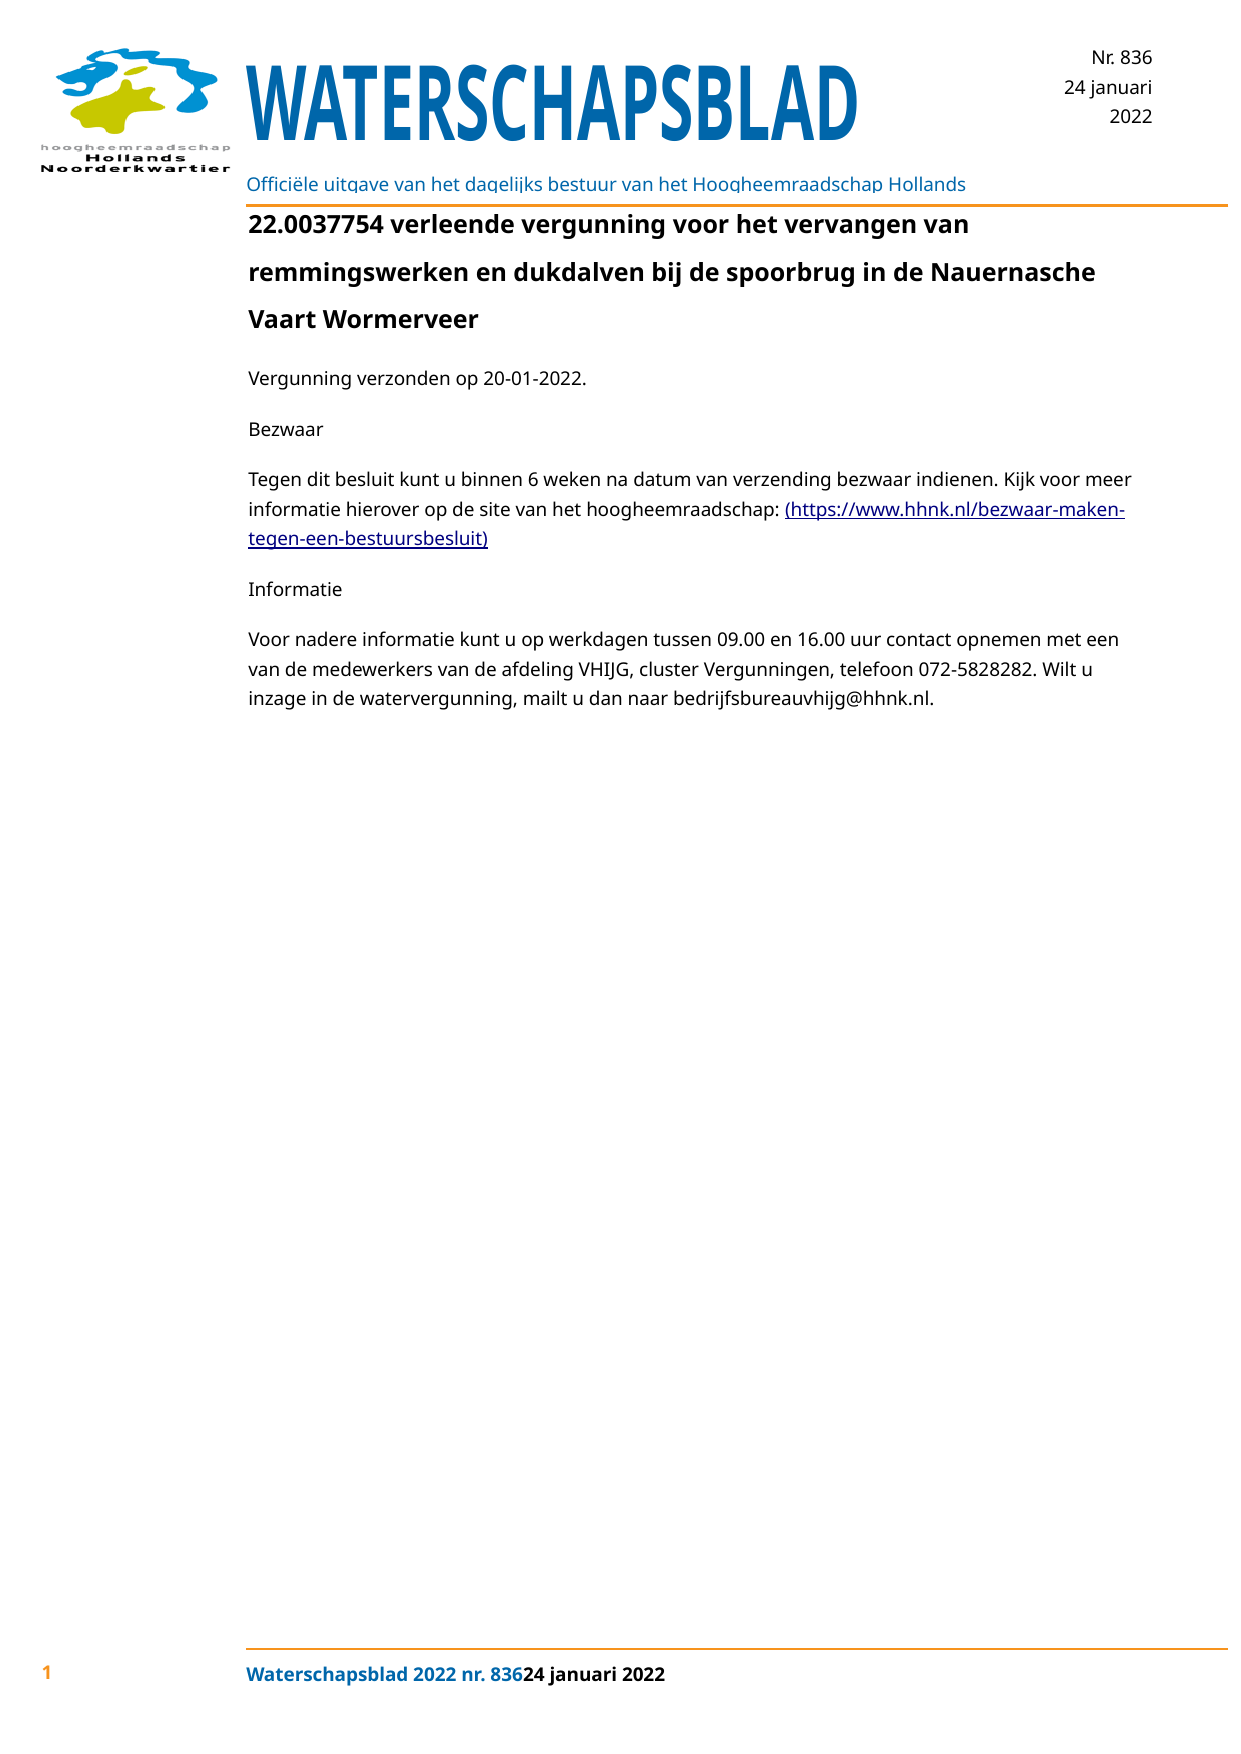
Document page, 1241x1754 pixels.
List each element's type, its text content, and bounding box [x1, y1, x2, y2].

text Voor nadere informatie kunt u op werkdagen tussen 09.00 en 16.00 uur contact opnemen met een van de medewerkers van de afdeling VHIJG, cluster Vergunningen, telefoon 072-5828282. Wilt u inzage in de watervergunning, mailt u dan naar bedrijfsbureauvhijg@hhnk.nl. [248, 626, 1152, 711]
text Vergunning verzonden op 20-01-2022. [248, 366, 1152, 391]
text Tegen dit besluit kunt u binnen 6 weken na datum van verzending bezwaar indienen. Kijk voor meer informatie hierover op de site van het hoogheemraadschap: (https://www.hhnk.nl/bezwaar-maken-tegen-een-bestuursbesluit) [248, 466, 1152, 551]
text Bezwaar [248, 416, 1152, 442]
text 22.0037754 verleende vergunning voor het vervangen van remmingswerken en dukdalven bij de spoorbrug in de Nauernasche Vaart Wormerveer [248, 207, 1152, 336]
text Informatie [248, 576, 1152, 602]
picture [41, 47, 231, 172]
